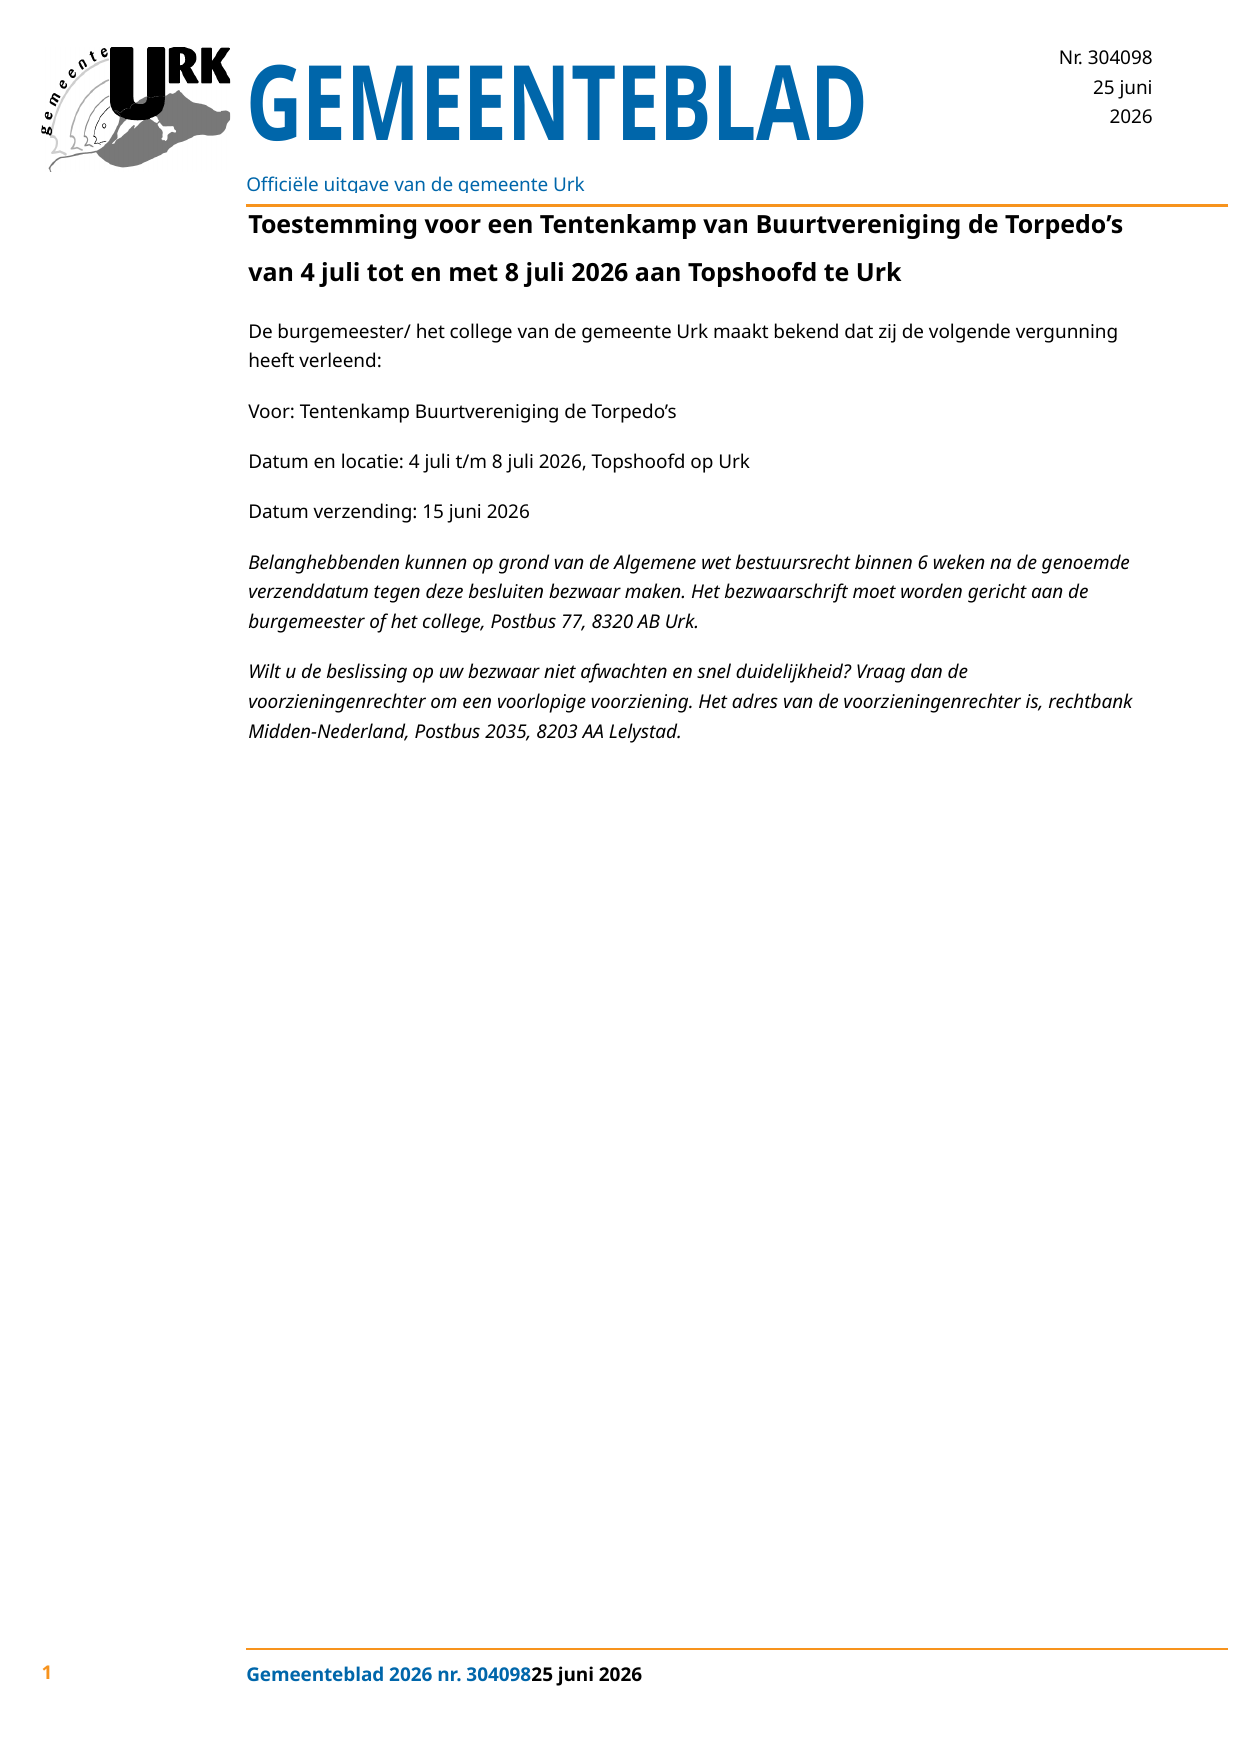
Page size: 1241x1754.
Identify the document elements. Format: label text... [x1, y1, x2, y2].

text De burgemeester/ het college van de gemeente Urk maakt bekend dat zij de volgende vergunning heeft verleend: [248, 318, 1152, 373]
picture [41, 47, 231, 172]
text Datum verzending: 15 juni 2026 [248, 499, 1152, 524]
text Wilt u de beslissing op uw bezwaar niet afwachten en snel duidelijkheid? Vraag dan de voorzieningenrechter om een voorlopige voorziening. Het adres van de voorzieningenrechter is, rechtbank Midden-Nederland, Postbus 2035, 8203 AA Lelystad. [248, 659, 1152, 744]
text Voor: Tentenkamp Buurtvereniging de Torpedo’s [248, 398, 1152, 424]
text Datum en locatie: 4 juli t/m 8 juli 2026, Topshoofd op Urk [248, 448, 1152, 474]
text Belanghebbenden kunnen op grond van de Algemene wet bestuursrecht binnen 6 weken na de genoemde verzenddatum tegen deze besluiten bezwaar maken. Het bezwaarschrift moet worden gericht aan de burgemeester of het college, Postbus 77, 8320 AB Urk. [248, 549, 1152, 634]
text Toestemming voor een Tentenkamp van Buurtvereniging de Torpedo’s van 4 juli tot en met 8 juli 2026 aan Topshoofd te Urk [248, 207, 1152, 288]
